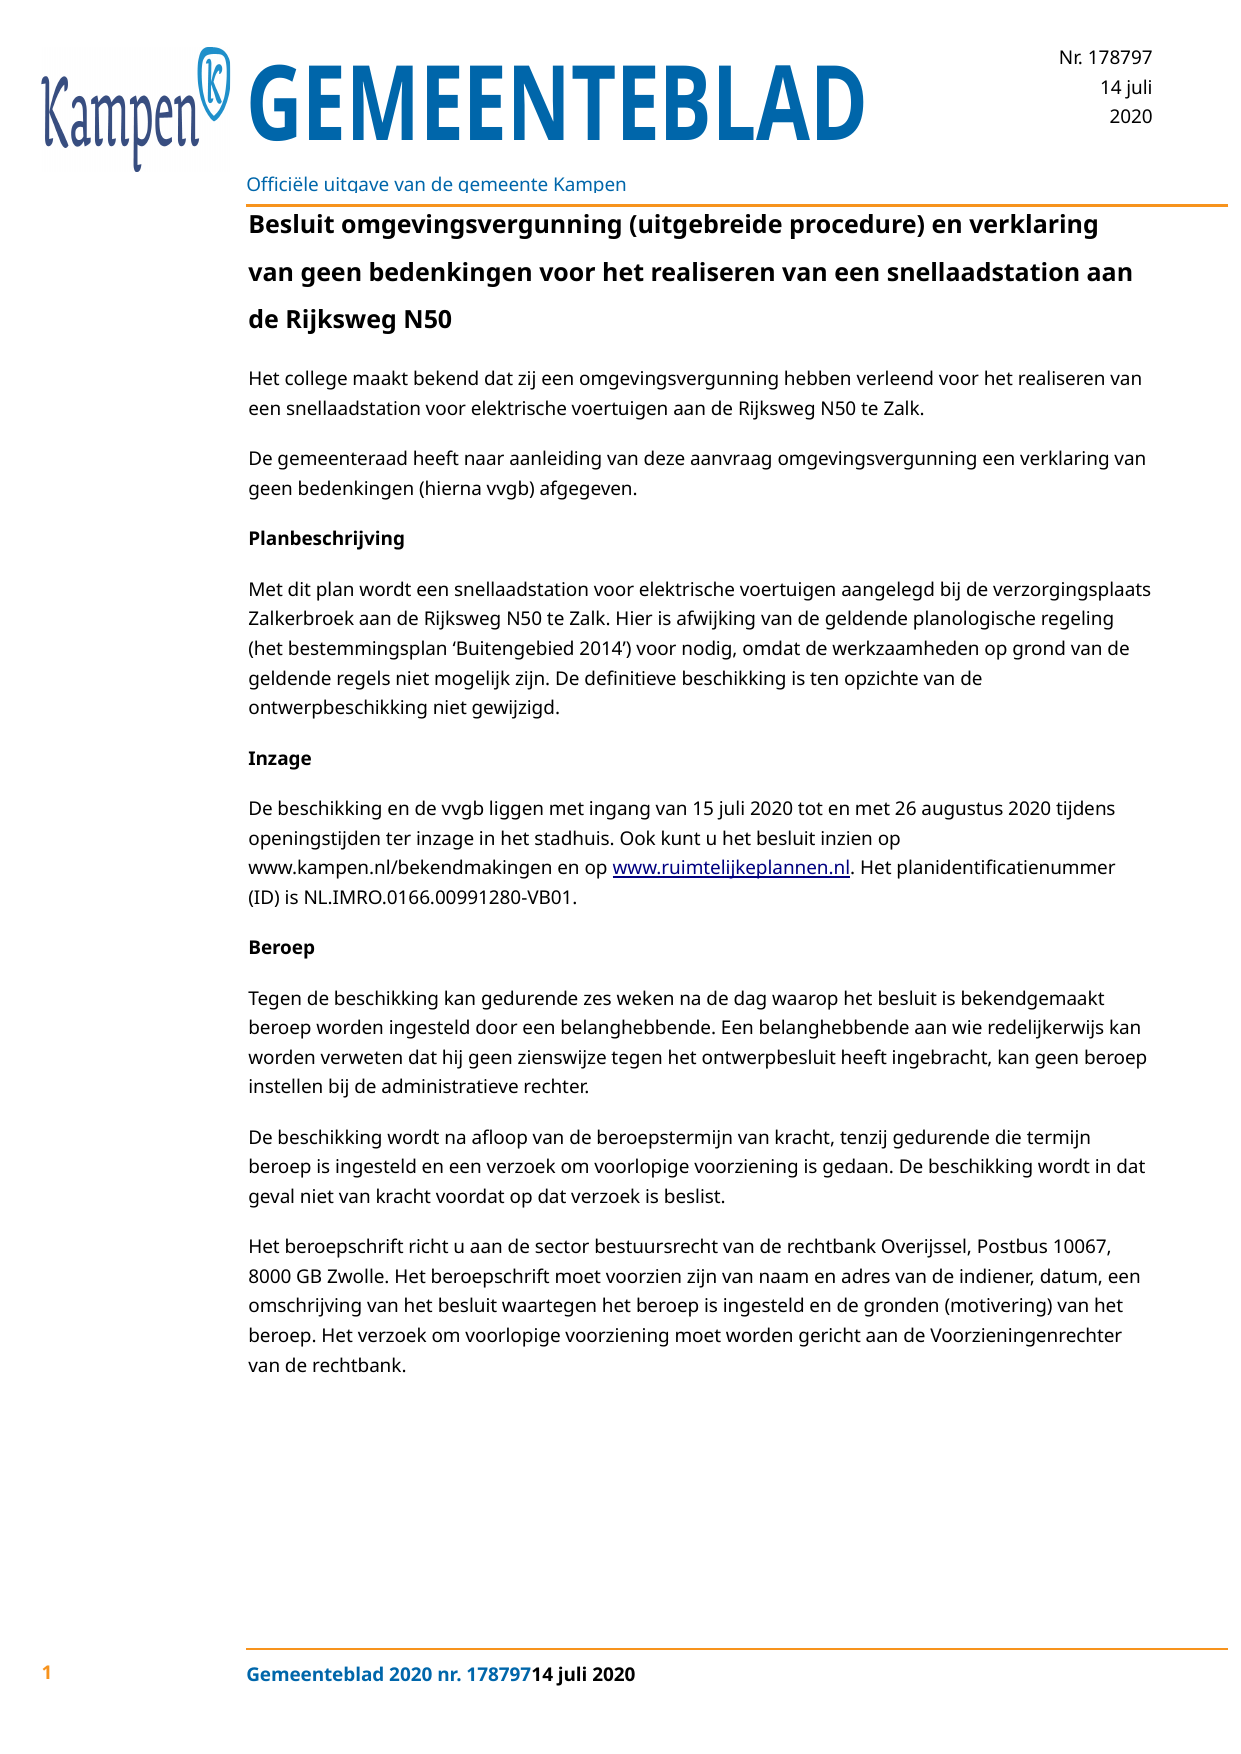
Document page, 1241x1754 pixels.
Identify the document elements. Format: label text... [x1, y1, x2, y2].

text De beschikking en de vvgb liggen met ingang van 15 juli 2020 tot en met 26 augustus 2020 tijdens openingstijden ter inzage in het stadhuis. Ook kunt u het besluit inzien op www.kampen.nl/bekendmakingen en op www.ruimtelijkeplannen.nl. Het planidentificatienummer (ID) is NL.IMRO.0166.00991280-VB01. [248, 795, 1152, 909]
text Tegen de beschikking kan gedurende zes weken na de dag waarop het besluit is bekendgemaakt beroep worden ingesteld door een belanghebbende. Een belanghebbende aan wie redelijkerwijs kan worden verweten dat hij geen zienswijze tegen het ontwerpbesluit heeft ingebracht, kan geen beroep instellen bij de administratieve rechter. [248, 985, 1152, 1099]
picture [41, 47, 231, 172]
text De gemeenteraad heeft naar aanleiding van deze aanvraag omgevingsvergunning een verklaring van geen bedenkingen (hierna vvgb) afgegeven. [248, 446, 1152, 501]
text Inzage [248, 745, 1152, 770]
text Planbeschrijving [248, 526, 1152, 551]
text Beroep [248, 934, 1152, 960]
text De beschikking wordt na afloop van de beroepstermijn van kracht, tenzij gedurende die termijn beroep is ingesteld en een verzoek om voorlopige voorziening is gedaan. De beschikking wordt in dat geval niet van kracht voordat op dat verzoek is beslist. [248, 1124, 1152, 1209]
text Het college maakt bekend dat zij een omgevingsvergunning hebben verleend voor het realiseren van een snellaadstation voor elektrische voertuigen aan de Rijksweg N50 te Zalk. [248, 366, 1152, 421]
text Besluit omgevingsvergunning (uitgebreide procedure) en verklaring van geen bedenkingen voor het realiseren van een snellaadstation aan de Rijksweg N50 [248, 207, 1152, 336]
text Het beroepschrift richt u aan de sector bestuursrecht van de rechtbank Overijssel, Postbus 10067, 8000 GB Zwolle. Het beroepschrift moet voorzien zijn van naam en adres van de indiener, datum, een omschrijving van het besluit waartegen het beroep is ingesteld en de gronden (motivering) van het beroep. Het verzoek om voorlopige voorziening moet worden gericht aan de Voorzieningenrechter van de rechtbank. [248, 1233, 1152, 1377]
text Met dit plan wordt een snellaadstation voor elektrische voertuigen aangelegd bij de verzorgingsplaats Zalkerbroek aan de Rijksweg N50 te Zalk. Hier is afwijking van de geldende planologische regeling (het bestemmingsplan ‘Buitengebied 2014’) voor nodig, omdat de werkzaamheden op grond van de geldende regels niet mogelijk zijn. De definitieve beschikking is ten opzichte van de ontwerpbeschikking niet gewijzigd. [248, 576, 1152, 720]
